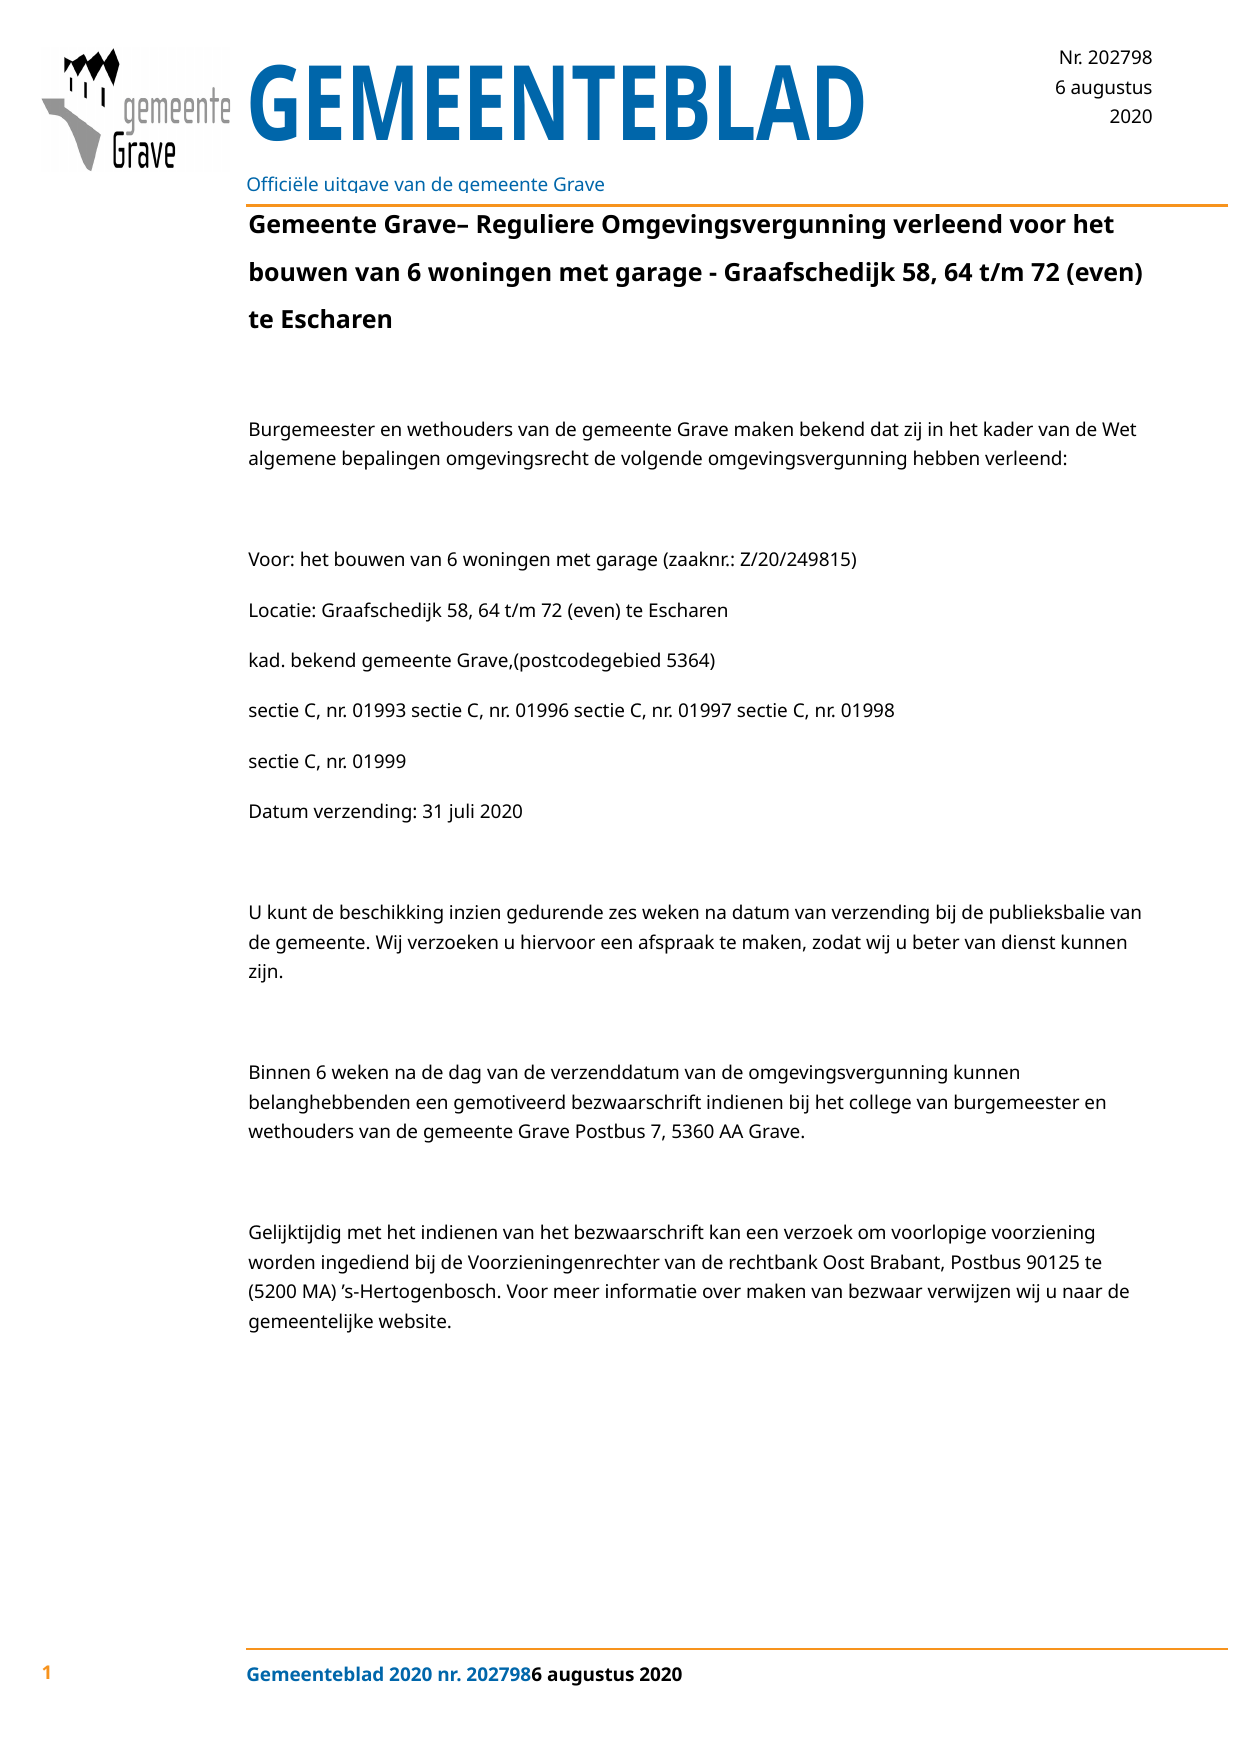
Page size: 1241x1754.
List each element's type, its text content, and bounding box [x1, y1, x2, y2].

text Locatie: Graafschedijk 58, 64 t/m 72 (even) te Escharen [248, 597, 1152, 622]
picture [41, 47, 231, 172]
text U kunt de beschikking inzien gedurende zes weken na datum van verzending bij de publieksbalie van de gemeente. Wij verzoeken u hiervoor een afspraak te maken, zodat wij u beter van dienst kunnen zijn. [248, 899, 1152, 984]
text Voor: het bouwen van 6 woningen met garage (zaaknr.: Z/20/249815) [248, 546, 1152, 572]
text kad. bekend gemeente Grave,(postcodegebied 5364) [248, 647, 1152, 673]
text Datum verzending: 31 juli 2020 [248, 798, 1152, 824]
text sectie C, nr. 01999 [248, 748, 1152, 774]
text Gelijktijdig met het indienen van het bezwaarschrift kan een verzoek om voorlopige voorziening worden ingediend bij de Voorzieningenrechter van de rechtbank Oost Brabant, Postbus 90125 te (5200 MA) ’s-Hertogenbosch. Voor meer informatie over maken van bezwaar verwijzen wij u naar de gemeentelijke website. [248, 1219, 1152, 1334]
text sectie C, nr. 01993 sectie C, nr. 01996 sectie C, nr. 01997 sectie C, nr. 01998 [248, 698, 1152, 723]
text Burgemeester en wethouders van de gemeente Grave maken bekend dat zij in het kader van de Wet algemene bepalingen omgevingsrecht de volgende omgevingsvergunning hebben verleend: [248, 416, 1152, 471]
text Gemeente Grave– Reguliere Omgevingsvergunning verleend voor het bouwen van 6 woningen met garage - Graafschedijk 58, 64 t/m 72 (even) te Escharen [248, 207, 1152, 336]
text Binnen 6 weken na de dag van de verzenddatum van de omgevingsvergunning kunnen belanghebbenden een gemotiveerd bezwaarschrift indienen bij het college van burgemeester en wethouders van de gemeente Grave Postbus 7, 5360 AA Grave. [248, 1059, 1152, 1144]
